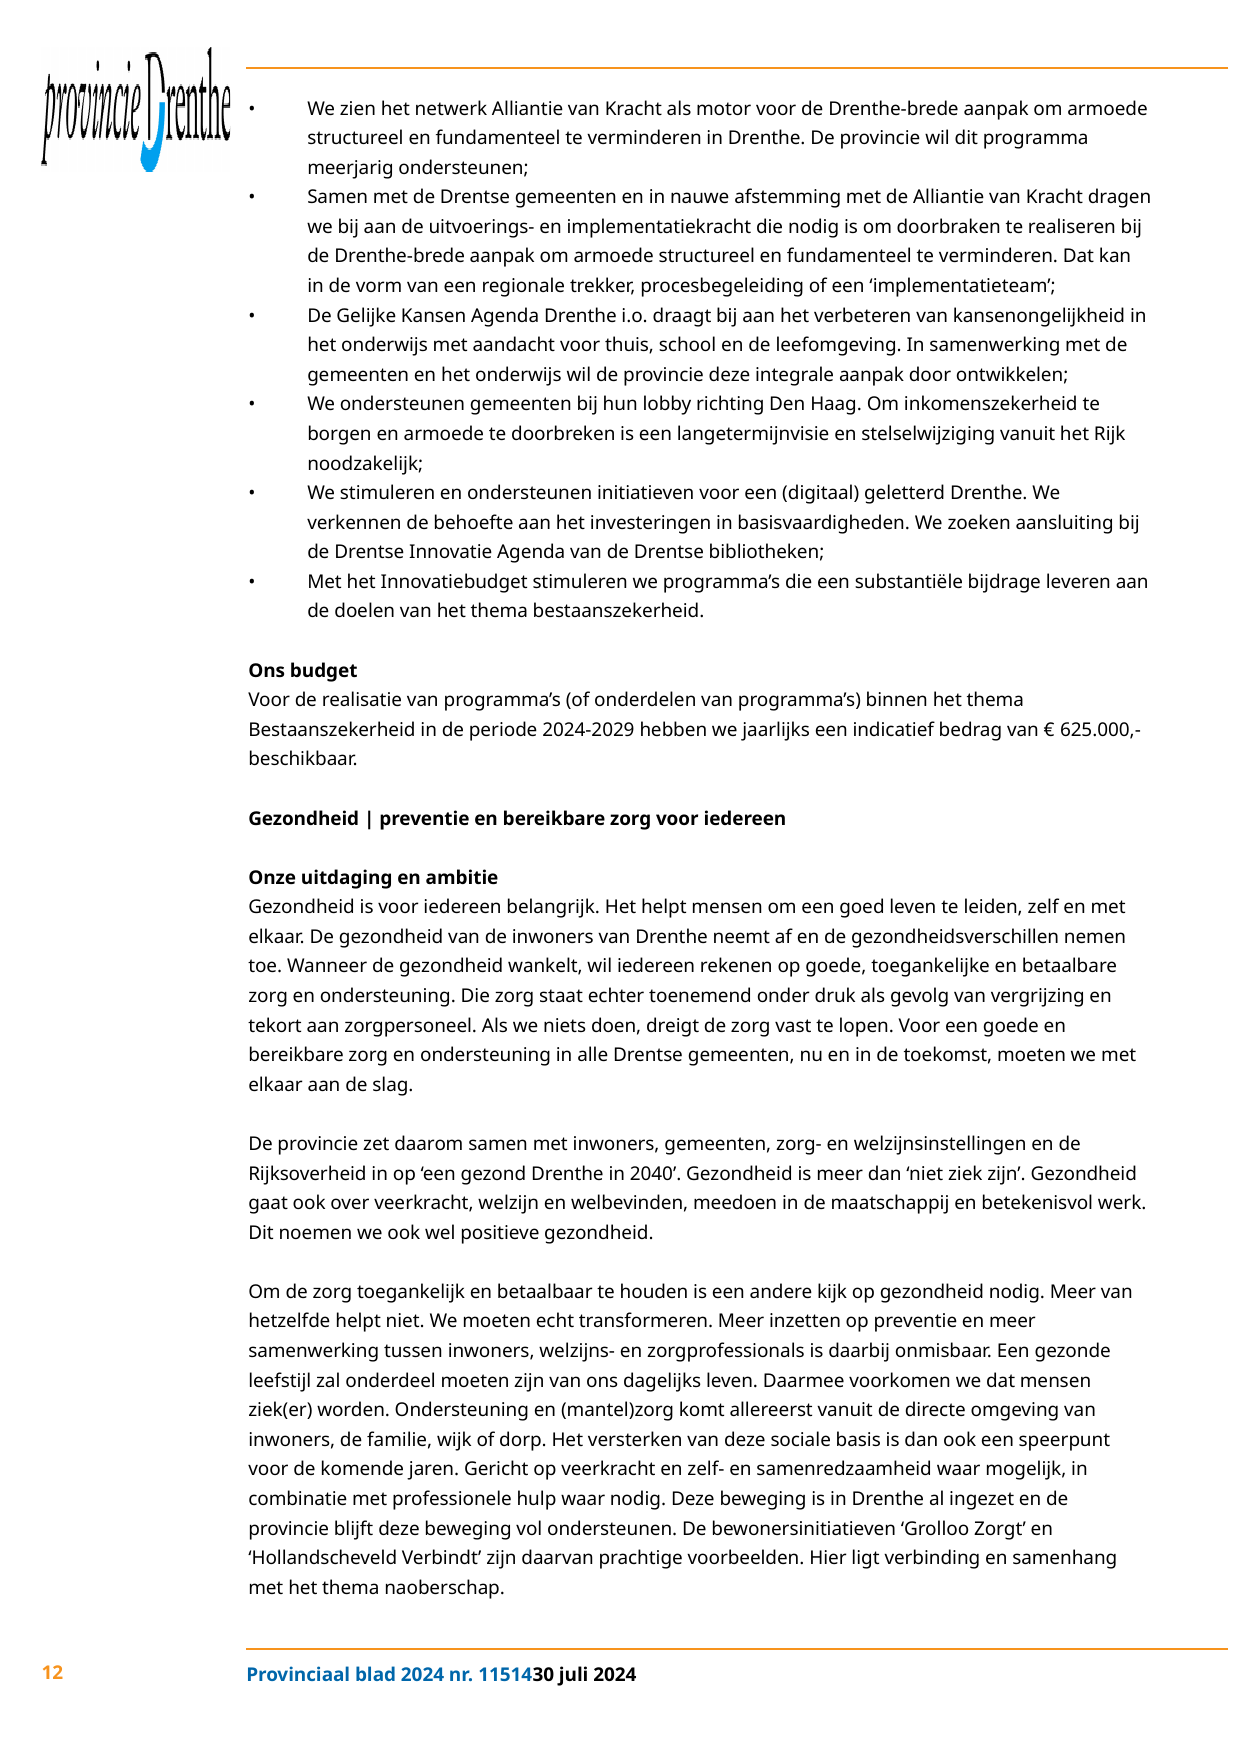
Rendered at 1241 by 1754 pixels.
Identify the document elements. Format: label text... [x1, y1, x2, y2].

text Onze uitdaging en ambitie [248, 864, 1152, 890]
picture [41, 47, 231, 172]
text Voor de realisatie van programma’s (of onderdelen van programma’s) binnen het thema Bestaanszekerheid in de periode 2024-2029 hebben we jaarlijks een indicatief bedrag van € 625.000,- beschikbaar. [248, 686, 1152, 771]
list We stimuleren en ondersteunen initiatieven voor een (digitaal) geletterd Drenthe. We verkennen de behoefte aan het investeringen in basisvaardigheden. We zoeken aansluiting bij de Drentse Innovatie Agenda van de Drentse bibliotheken; [248, 479, 1152, 564]
text Gezondheid is voor iedereen belangrijk. Het helpt mensen om een goed leven te leiden, zelf en met elkaar. De gezondheid van de inwoners van Drenthe neemt af en de gezondheidsverschillen nemen toe. Wanneer de gezondheid wankelt, wil iedereen rekenen op goede, toegankelijke en betaalbare zorg en ondersteuning. Die zorg staat echter toenemend onder druk als gevolg van vergrijzing en tekort aan zorgpersoneel. Als we niets doen, dreigt de zorg vast te lopen. Voor een goede en bereikbare zorg en ondersteuning in alle Drentse gemeenten, nu en in de toekomst, moeten we met elkaar aan de slag. [248, 893, 1152, 1097]
text Ons budget [248, 657, 1152, 683]
list We zien het netwerk Alliantie van Kracht als motor voor de Drenthe-brede aanpak om armoede structureel en fundamenteel te verminderen in Drenthe. De provincie wil dit programma meerjarig ondersteunen; [248, 95, 1152, 180]
text De provincie zet daarom samen met inwoners, gemeenten, zorg- en welzijnsinstellingen en de Rijksoverheid in op ‘een gezond Drenthe in 2040’. Gezondheid is meer dan ‘niet ziek zijn’. Gezondheid gaat ook over veerkracht, welzijn en welbevinden, meedoen in de maatschappij en betekenisvol werk. Dit noemen we ook wel positieve gezondheid. [248, 1130, 1152, 1245]
list Samen met de Drentse gemeenten en in nauwe afstemming met de Alliantie van Kracht dragen we bij aan de uitvoerings- en implementatiekracht die nodig is om doorbraken te realiseren bij de Drenthe-brede aanpak om armoede structureel en fundamenteel te verminderen. Dat kan in de vorm van een regionale trekker, procesbegeleiding of een ‘implementatieteam’; [248, 183, 1152, 298]
list We ondersteunen gemeenten bij hun lobby richting Den Haag. Om inkomenszekerheid te borgen en armoede te doorbreken is een langetermijnvisie en stelselwijziging vanuit het Rijk noodzakelijk; [248, 391, 1152, 476]
text Om de zorg toegankelijk en betaalbaar te houden is een andere kijk op gezondheid nodig. Meer van hetzelfde helpt niet. We moeten echt transformeren. Meer inzetten op preventie en meer samenwerking tussen inwoners, welzijns- en zorgprofessionals is daarbij onmisbaar. Een gezonde leefstijl zal onderdeel moeten zijn van ons dagelijks leven. Daarmee voorkomen we dat mensen ziek(er) worden. Ondersteuning en (mantel)zorg komt allereerst vanuit de directe omgeving van inwoners, de familie, wijk of dorp. Het versterken van deze sociale basis is dan ook een speerpunt voor de komende jaren. Gericht op veerkracht en zelf- en samenredzaamheid waar mogelijk, in combinatie met professionele hulp waar nodig. Deze beweging is in Drenthe al ingezet en de provincie blijft deze beweging vol ondersteunen. De bewonersinitiatieven ‘Grolloo Zorgt’ en ‘Hollandscheveld Verbindt’ zijn daarvan prachtige voorbeelden. Hier ligt verbinding en samenhang met het thema naoberschap. [248, 1278, 1152, 1600]
list De Gelijke Kansen Agenda Drenthe i.o. draagt bij aan het verbeteren van kansenongelijkheid in het onderwijs met aandacht voor thuis, school en de leefomgeving. In samenwerking met de gemeenten en het onderwijs wil de provincie deze integrale aanpak door ontwikkelen; [248, 302, 1152, 387]
list Met het Innovatiebudget stimuleren we programma’s die een substantiële bijdrage leveren aan de doelen van het thema bestaanszekerheid. [248, 568, 1152, 623]
text Gezondheid | preventie en bereikbare zorg voor iedereen [248, 805, 1152, 831]
